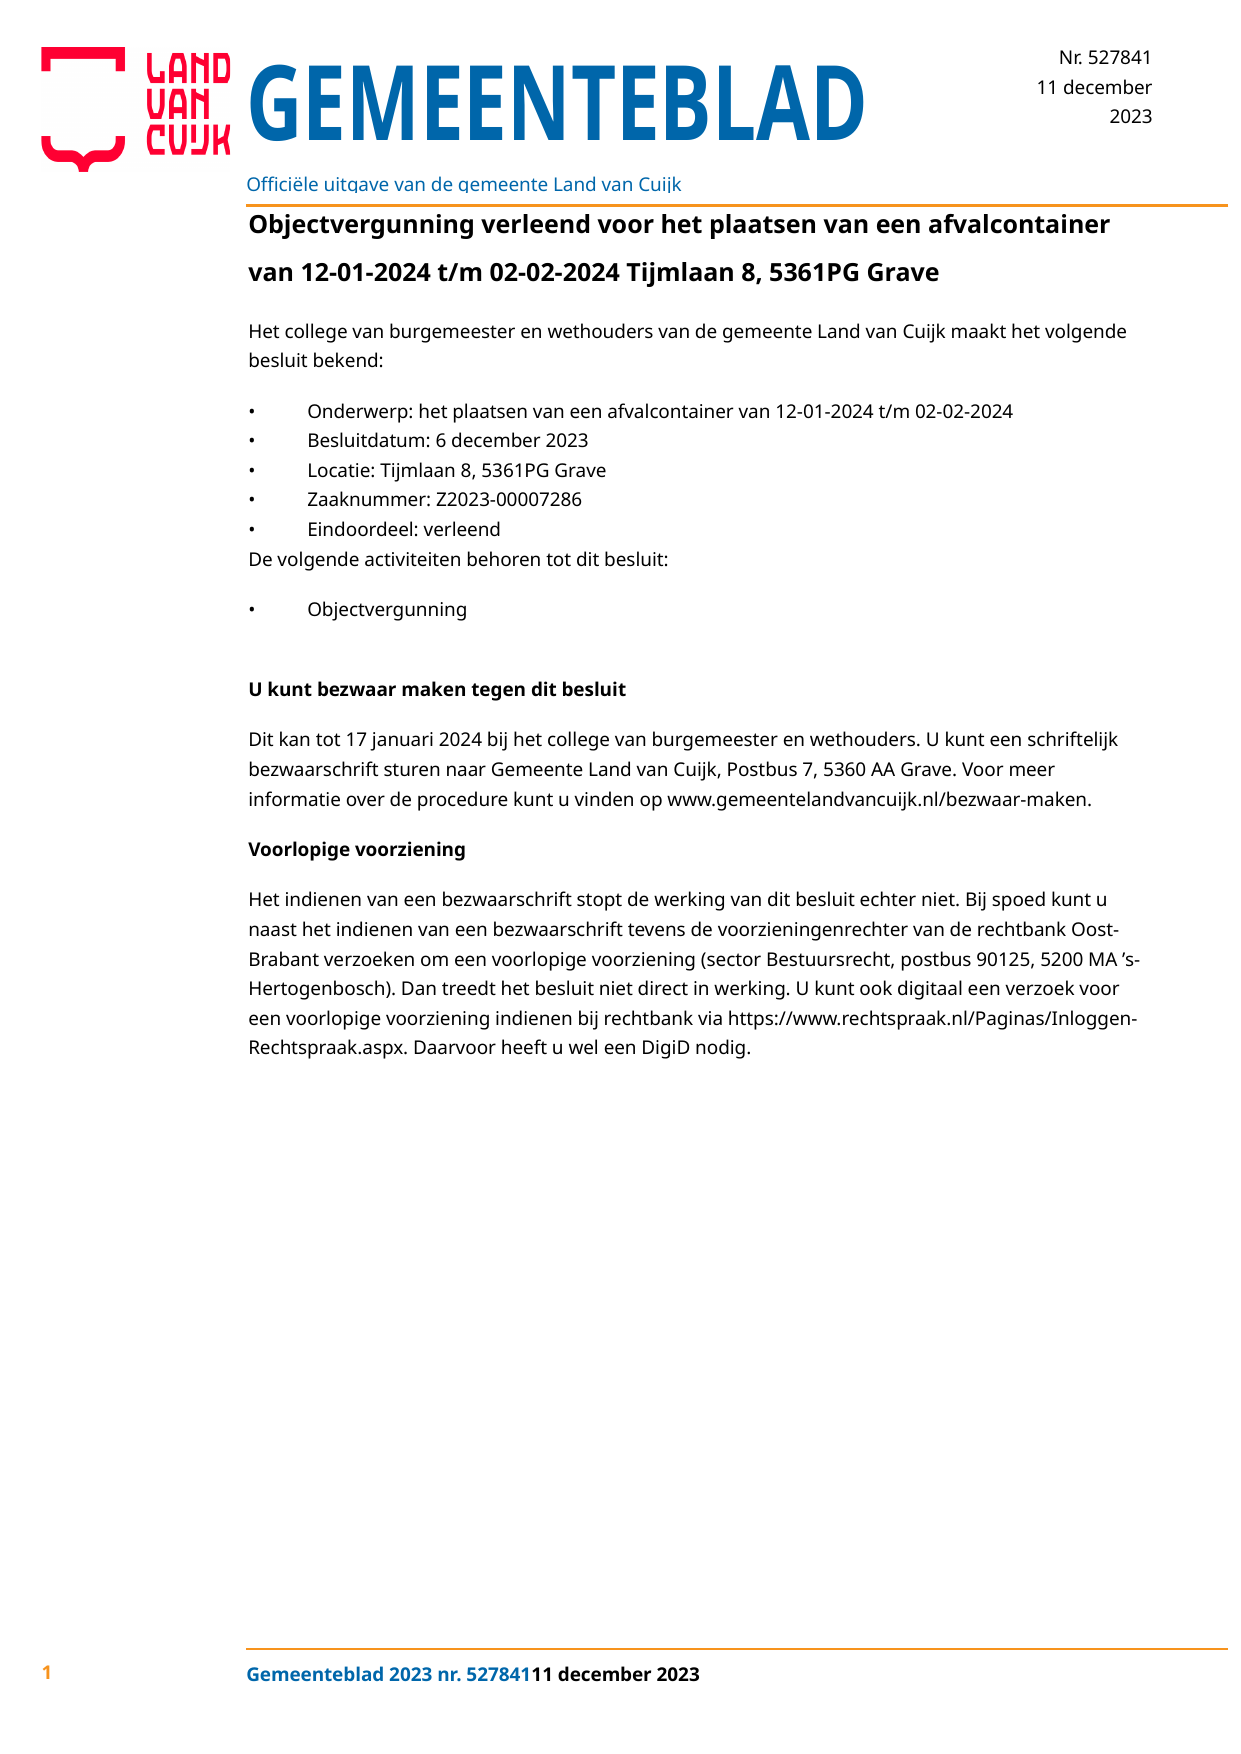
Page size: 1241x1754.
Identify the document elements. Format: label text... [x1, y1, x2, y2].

text Voorlopige voorziening [248, 836, 1152, 862]
text Het indienen van een bezwaarschrift stopt de werking van dit besluit echter niet. Bij spoed kunt u naast het indienen van een bezwaarschrift tevens de voorzieningenrechter van de rechtbank Oost-Brabant verzoeken om een voorlopige voorziening (sector Bestuursrecht, postbus 90125, 5200 MA ’s-Hertogenbosch). Dan treedt het besluit niet direct in werking. U kunt ook digitaal een verzoek voor een voorlopige voorziening indienen bij rechtbank via https://www.rechtspraak.nl/Paginas/Inloggen-Rechtspraak.aspx. Daarvoor heeft u wel een DigiD nodig. [248, 887, 1152, 1060]
text De volgende activiteiten behoren tot dit besluit: [248, 546, 1152, 572]
text Objectvergunning verleend voor het plaatsen van een afvalcontainer van 12-01-2024 t/m 02-02-2024 Tijmlaan 8, 5361PG Grave [248, 207, 1152, 288]
text U kunt bezwaar maken tegen dit besluit [248, 676, 1152, 702]
list Objectvergunning [248, 596, 1152, 622]
list Onderwerp: het plaatsen van een afvalcontainer van 12-01-2024 t/m 02-02-2024 [248, 398, 1152, 424]
list Eindoordeel: verleend [248, 516, 1152, 542]
text Dit kan tot 17 januari 2024 bij het college van burgemeester en wethouders. U kunt een schriftelijk bezwaarschrift sturen naar Gemeente Land van Cuijk, Postbus 7, 5360 AA Grave. Voor meer informatie over de procedure kunt u vinden op www.gemeentelandvancuijk.nl/bezwaar-maken. [248, 727, 1152, 812]
text Het college van burgemeester en wethouders van de gemeente Land van Cuijk maakt het volgende besluit bekend: [248, 318, 1152, 373]
list Besluitdatum: 6 december 2023 [248, 427, 1152, 453]
list Zaaknummer: Z2023-00007286 [248, 487, 1152, 512]
picture [41, 47, 231, 172]
list Locatie: Tijmlaan 8, 5361PG Grave [248, 457, 1152, 483]
